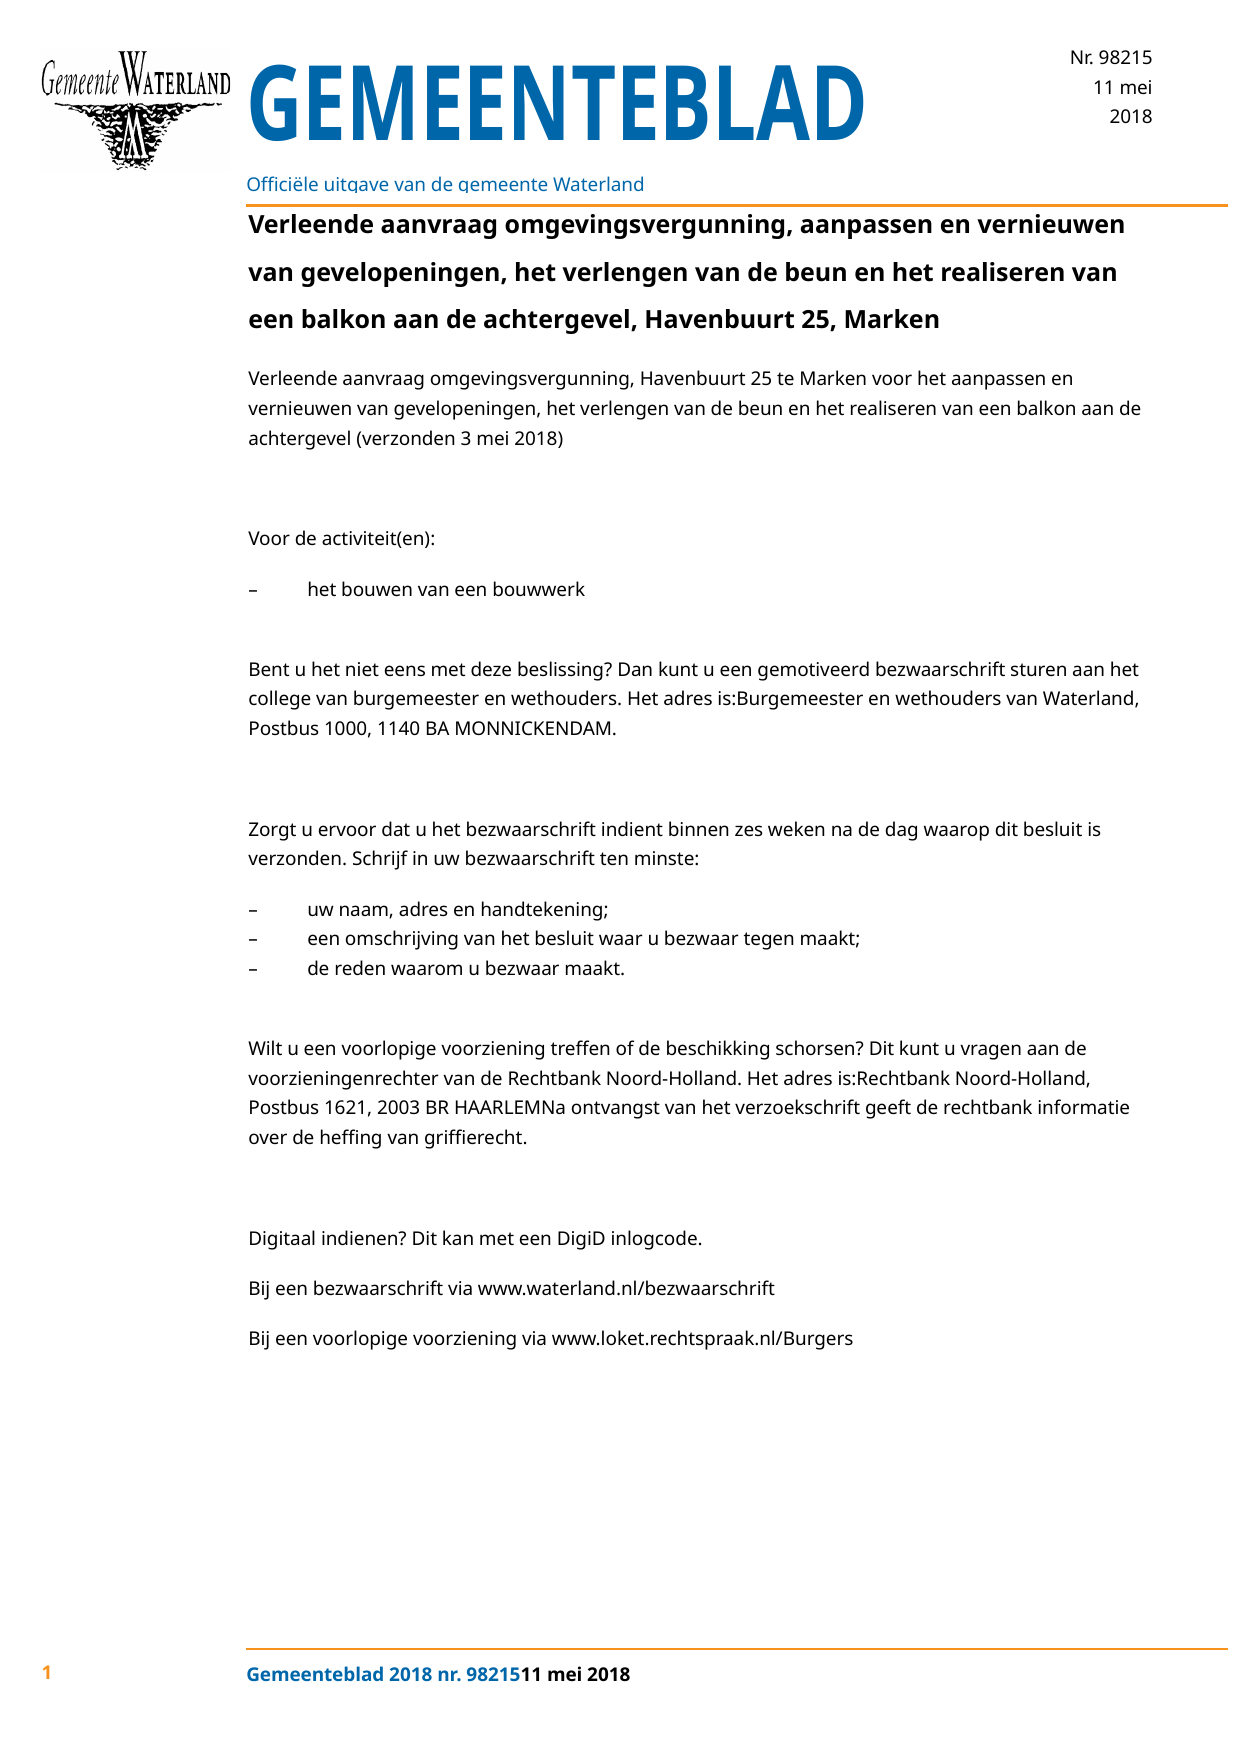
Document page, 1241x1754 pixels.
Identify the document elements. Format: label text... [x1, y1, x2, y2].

text Bij een voorlopige voorziening via www.loket.rechtspraak.nl/Burgers [248, 1326, 1152, 1351]
list de reden waarom u bezwaar maakt. [248, 955, 1152, 981]
list uw naam, adres en handtekening; [248, 896, 1152, 922]
text Zorgt u ervoor dat u het bezwaarschrift indient binnen zes weken na de dag waarop dit besluit is verzonden. Schrijf in uw bezwaarschrift ten minste: [248, 816, 1152, 871]
text Digitaal indienen? Dit kan met een DigiD inlogcode. [248, 1225, 1152, 1250]
text Bij een bezwaarschrift via www.waterland.nl/bezwaarschrift [248, 1275, 1152, 1301]
text Bent u het niet eens met deze beslissing? Dan kunt u een gemotiveerd bezwaarschrift sturen aan het college van burgemeester en wethouders. Het adres is:Burgemeester en wethouders van Waterland, Postbus 1000, 1140 BA MONNICKENDAM. [248, 656, 1152, 741]
text Verleende aanvraag omgevingsvergunning, aanpassen en vernieuwen van gevelopeningen, het verlengen van de beun en het realiseren van een balkon aan de achtergevel, Havenbuurt 25, Marken [248, 207, 1152, 336]
list het bouwen van een bouwwerk [248, 576, 1152, 602]
text Voor de activiteit(en): [248, 526, 1152, 551]
text Verleende aanvraag omgevingsvergunning, Havenbuurt 25 te Marken voor het aanpassen en vernieuwen van gevelopeningen, het verlengen van de beun en het realiseren van een balkon aan de achtergevel (verzonden 3 mei 2018) [248, 366, 1152, 450]
text Wilt u een voorlopige voorziening treffen of de beschikking schorsen? Dit kunt u vragen aan de voorzieningenrechter van de Rechtbank Noord-Holland. Het adres is:Rechtbank Noord-Holland, Postbus 1621, 2003 BR HAARLEMNa ontvangst van het verzoekschrift geeft de rechtbank informatie over de heffing van griffierecht. [248, 1035, 1152, 1149]
list een omschrijving van het besluit waar u bezwaar tegen maakt; [248, 926, 1152, 951]
picture [41, 47, 231, 172]
